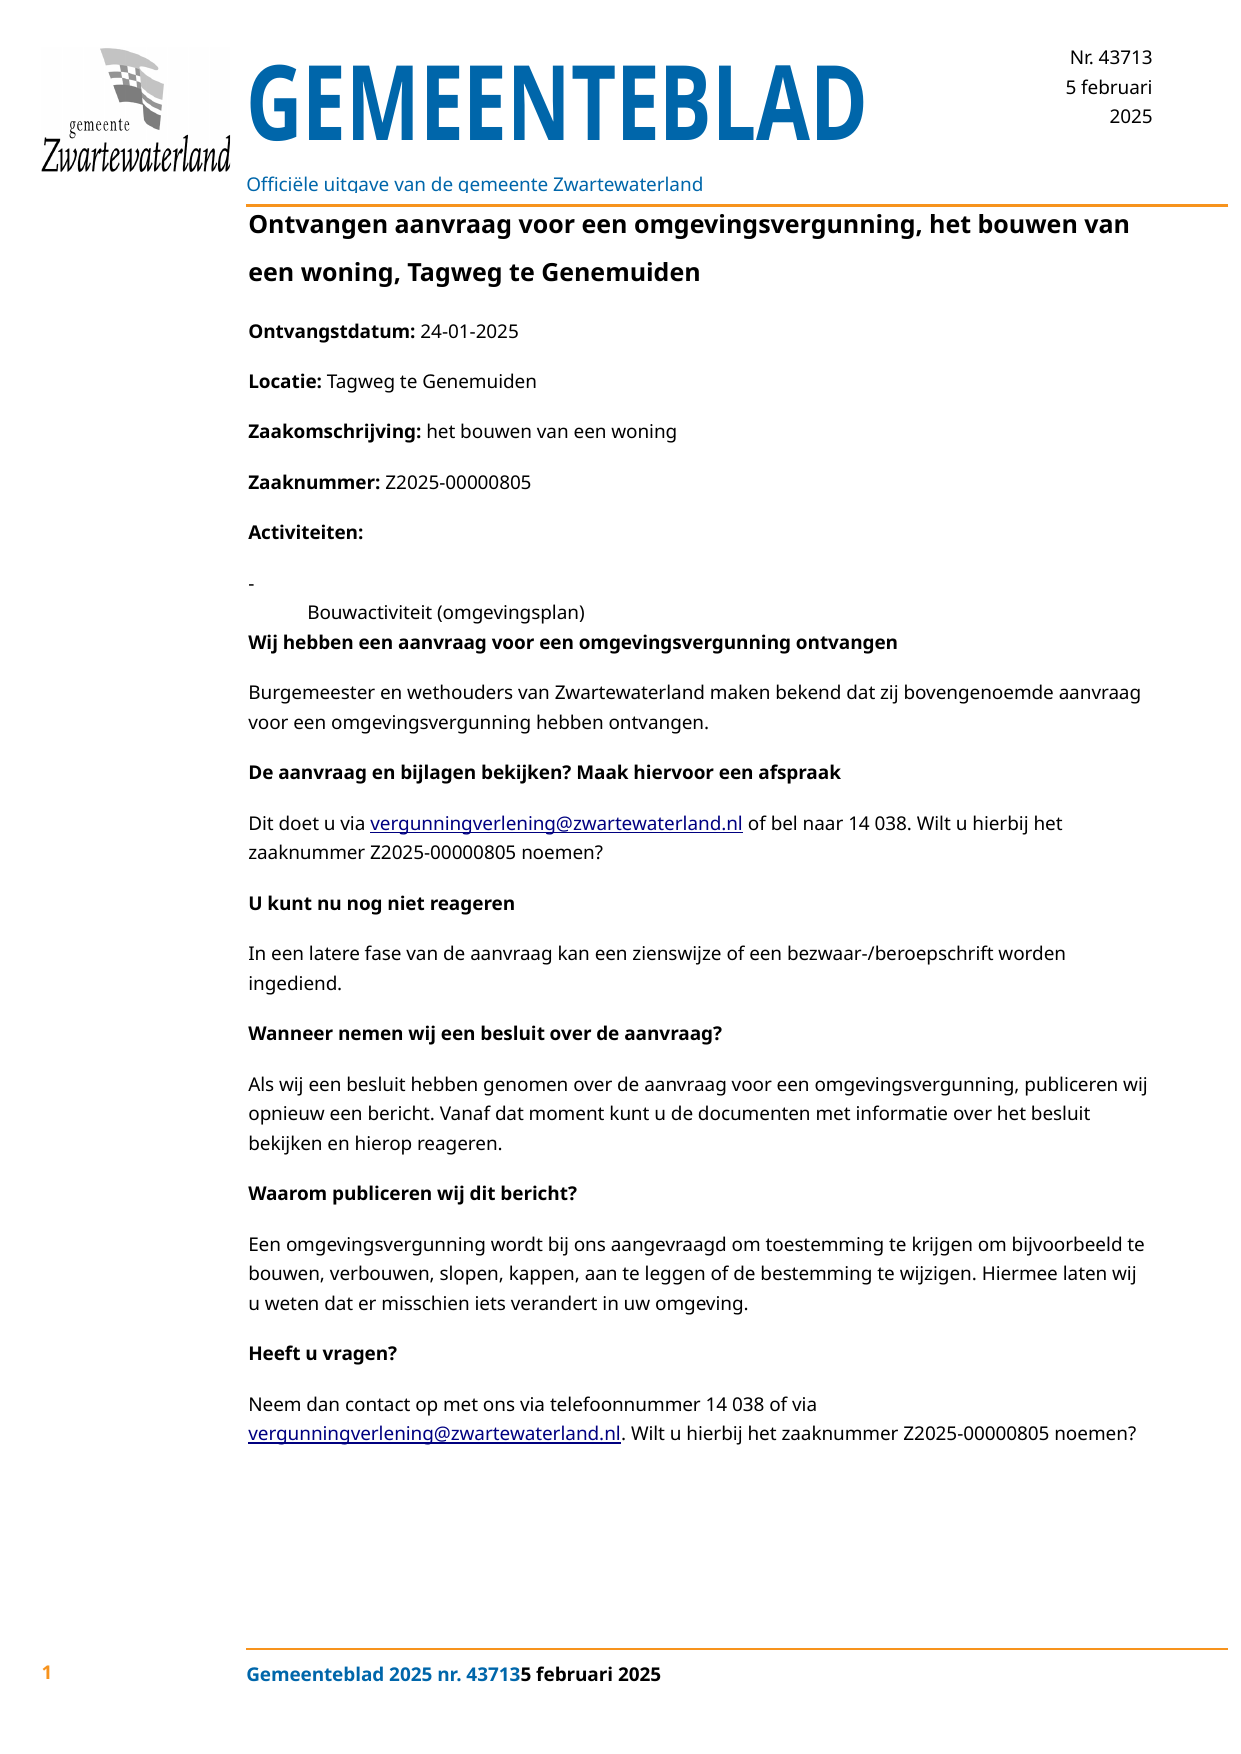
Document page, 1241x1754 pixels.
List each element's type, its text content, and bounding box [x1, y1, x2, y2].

text Dit doet u via vergunningverlening@zwartewaterland.nl of bel naar 14 038. Wilt u hierbij het zaaknummer Z2025-00000805 noemen? [248, 810, 1152, 865]
text Activiteiten: [248, 519, 1152, 545]
text Neem dan contact op met ons via telefoonnummer 14 038 of via vergunningverlening@zwartewaterland.nl. Wilt u hierbij het zaaknummer Z2025-00000805 noemen? [248, 1391, 1152, 1446]
text Een omgevingsvergunning wordt bij ons aangevraagd om toestemming te krijgen om bijvoorbeeld te bouwen, verbouwen, slopen, kappen, aan te leggen of de bestemming te wijzigen. Hiermee laten wij u weten dat er misschien iets verandert in uw omgeving. [248, 1231, 1152, 1316]
text Ontvangen aanvraag voor een omgevingsvergunning, het bouwen van een woning, Tagweg te Genemuiden [248, 207, 1152, 288]
text De aanvraag en bijlagen bekijken? Maak hiervoor een afspraak [248, 759, 1152, 785]
text In een latere fase van de aanvraag kan een zienswijze of een bezwaar-/beroepschrift worden ingediend. [248, 940, 1152, 996]
text U kunt nu nog niet reageren [248, 890, 1152, 916]
text Heeft u vragen? [248, 1340, 1152, 1366]
text Wij hebben een aanvraag voor een omgevingsvergunning ontvangen [248, 629, 1152, 655]
text Waarom publiceren wij dit bericht? [248, 1180, 1152, 1206]
text Burgemeester en wethouders van Zwartewaterland maken bekend dat zij bovengenoemde aanvraag voor een omgevingsvergunning hebben ontvangen. [248, 679, 1152, 735]
list Bouwactiviteit (omgevingsplan) [248, 599, 1152, 625]
picture [41, 47, 231, 172]
text Zaakomschrijving: het bouwen van een woning [248, 419, 1152, 444]
text Als wij een besluit hebben genomen over de aanvraag voor een omgevingsvergunning, publiceren wij opnieuw een bericht. Vanaf dat moment kunt u de documenten met informatie over het besluit bekijken en hierop reageren. [248, 1071, 1152, 1156]
text Ontvangstdatum: 24-01-2025 [248, 318, 1152, 344]
text Locatie: Tagweg te Genemuiden [248, 368, 1152, 394]
text Wanneer nemen wij een besluit over de aanvraag? [248, 1020, 1152, 1046]
text Zaaknummer: Z2025-00000805 [248, 469, 1152, 495]
